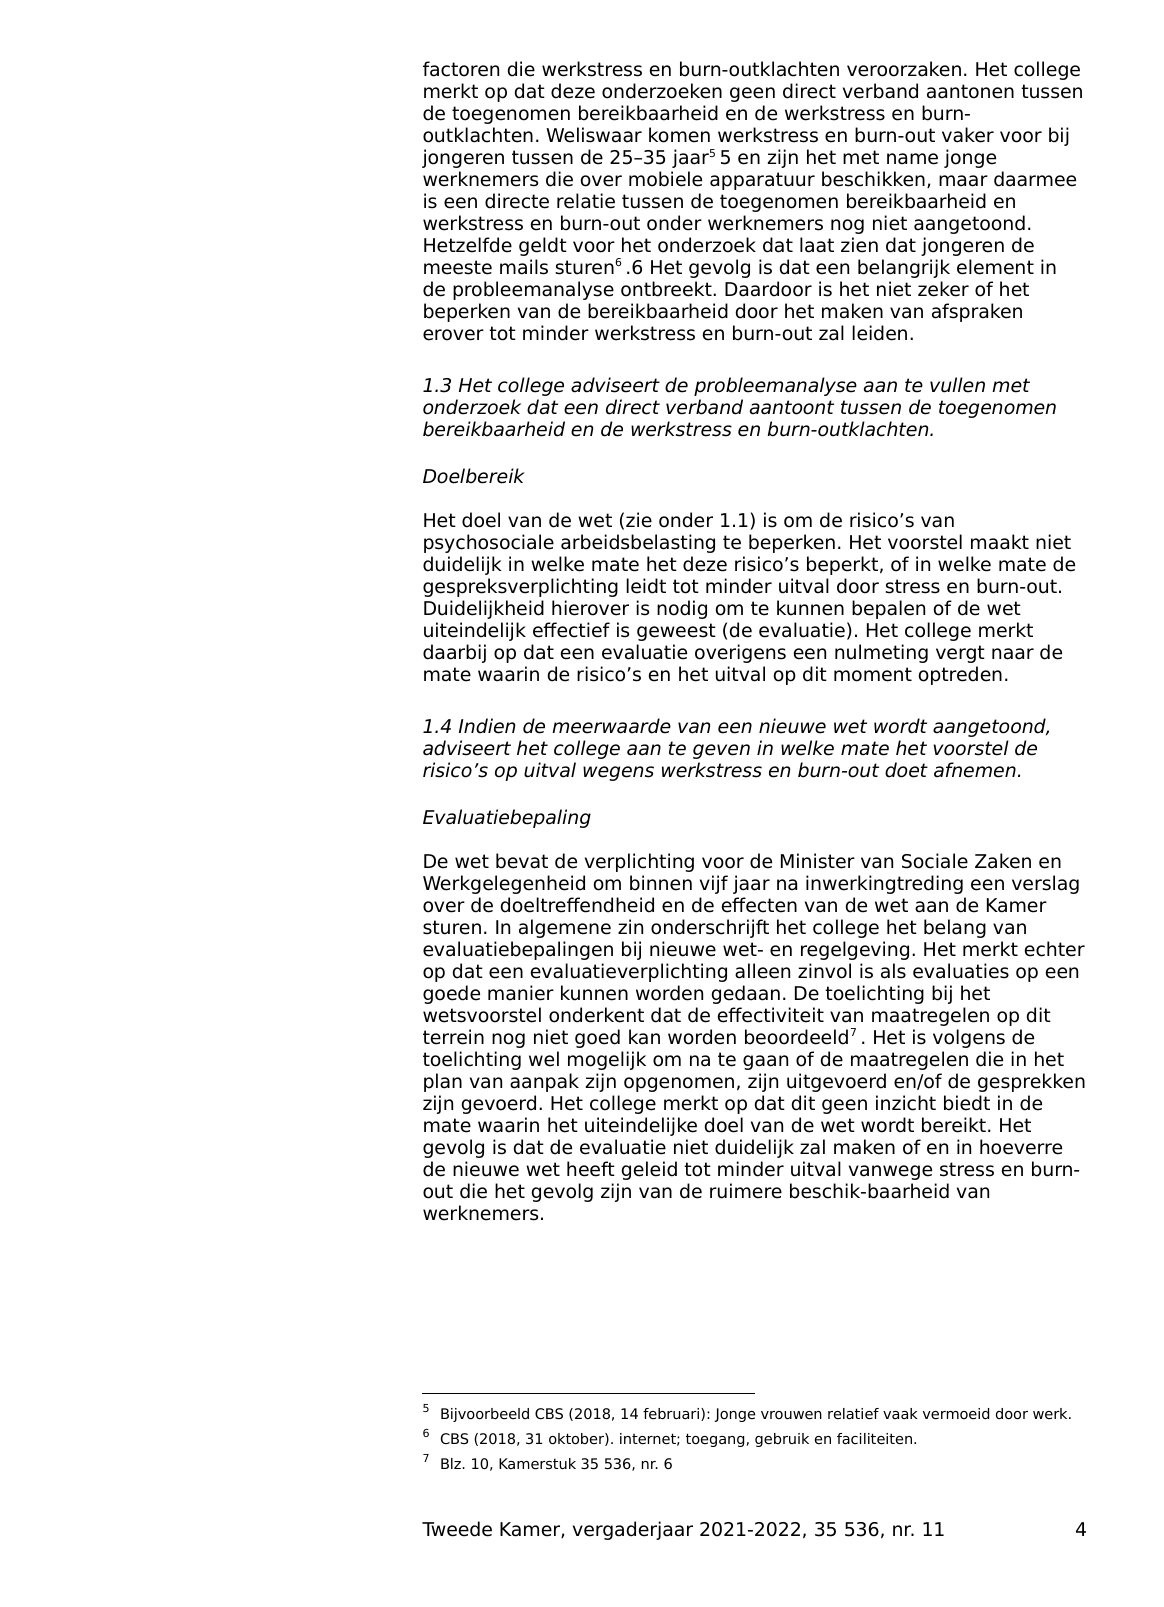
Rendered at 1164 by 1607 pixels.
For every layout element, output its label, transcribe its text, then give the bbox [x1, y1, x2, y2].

text Bijvoorbeeld CBS (2018, 14 februari): Jonge vrouwen relatief vaak vermoeid door werk. [422, 1402, 1087, 1424]
subtitle Evaluatiebepaling [422, 807, 1087, 829]
text factoren die werkstress en burn-outklachten veroorzaken. Het college merkt op dat deze onderzoeken geen direct verband aantonen tussen de toegenomen bereikbaarheid en de werkstress en burn-outklachten. Weliswaar komen werkstress en burn-out vaker voor bij jongeren tussen de 25–35 jaar5 en zijn het met name jonge werknemers die over mobiele apparatuur beschikken, maar daarmee is een directe relatie tussen de toegenomen bereikbaarheid en werkstress en burn-out onder werknemers nog niet aangetoond. Hetzelfde geldt voor het onderzoek dat laat zien dat jongeren de meeste mails sturen.6 Het gevolg is dat een belangrijk element in de probleemanalyse ontbreekt. Daardoor is het niet zeker of het beperken van de bereikbaarheid door het maken van afspraken erover tot minder werkstress en burn-out zal leiden. [422, 59, 1087, 345]
text Het doel van de wet (zie onder 1.1) is om de risico’s van psychosociale arbeidsbelasting te beperken. Het voorstel maakt niet duidelijk in welke mate het deze risico’s beperkt, of in welke mate de gespreksverplichting leidt tot minder uitval door stress en burn-out. Duidelijkheid hierover is nodig om te kunnen bepalen of de wet uiteindelijk effectief is geweest (de evaluatie). Het college merkt daarbij op dat een evaluatie overigens een nulmeting vergt naar de mate waarin de risico’s en het uitval op dit moment optreden. [422, 510, 1087, 686]
text De wet bevat de verplichting voor de Minister van Sociale Zaken en Werkgelegenheid om binnen vijf jaar na inwerkingtreding een verslag over de doeltreffendheid en de effecten van de wet aan de Kamer sturen. In algemene zin onderschrijft het college het belang van evaluatiebepalingen bij nieuwe wet- en regelgeving. Het merkt echter op dat een evaluatieverplichting alleen zinvol is als evaluaties op een goede manier kunnen worden gedaan. De toelichting bij het wetsvoorstel onderkent dat de effectiviteit van maatregelen op dit terrein nog niet goed kan worden beoordeeld. Het is volgens de toelichting wel mogelijk om na te gaan of de maatregelen die in het plan van aanpak zijn opgenomen, zijn uitgevoerd en/of de gesprekken zijn gevoerd. Het college merkt op dat dit geen inzicht biedt in de mate waarin het uiteindelijke doel van de wet wordt bereikt. Het gevolg is dat de evaluatie niet duidelijk zal maken of en in hoeverre de nieuwe wet heeft geleid tot minder uitval vanwege stress en burn-out die het gevolg zijn van de ruimere beschik-baarheid van werknemers. [422, 851, 1087, 1224]
subtitle 1.3 Het college adviseert de probleemanalyse aan te vullen met onderzoek dat een direct verband aantoont tussen de toegenomen bereikbaarheid en de werkstress en burn-outklachten. [422, 375, 1087, 441]
text CBS (2018, 31 oktober). internet; toegang, gebruik en faciliteiten. [422, 1427, 1087, 1449]
subtitle Doelbereik [422, 466, 1087, 488]
subtitle 1.4 Indien de meerwaarde van een nieuwe wet wordt aangetoond, adviseert het college aan te geven in welke mate het voorstel de risico’s op uitval wegens werkstress en burn-out doet afnemen. [422, 716, 1087, 782]
text Blz. 10, Kamerstuk 35 536, nr. 6 [422, 1452, 1087, 1474]
